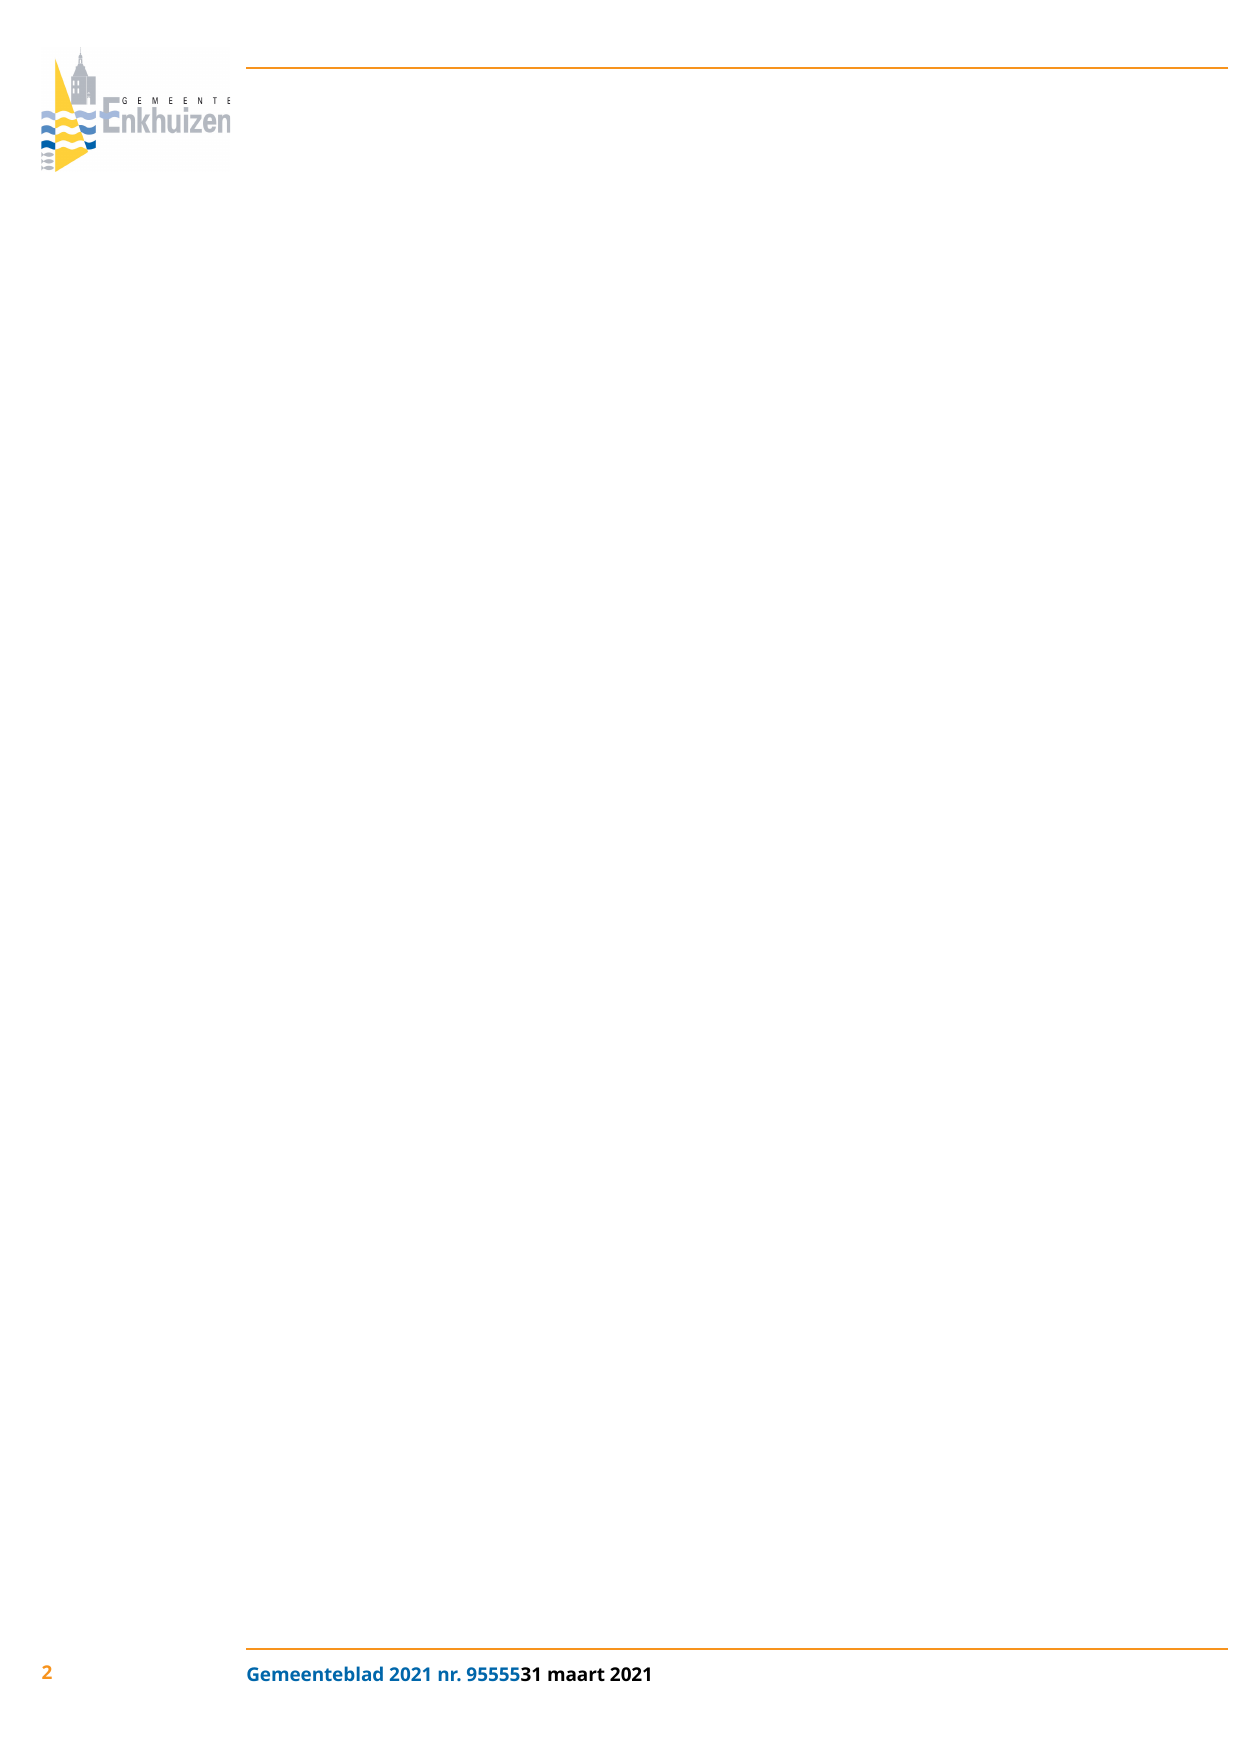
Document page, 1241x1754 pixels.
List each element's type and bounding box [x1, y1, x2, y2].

picture [41, 47, 231, 172]
